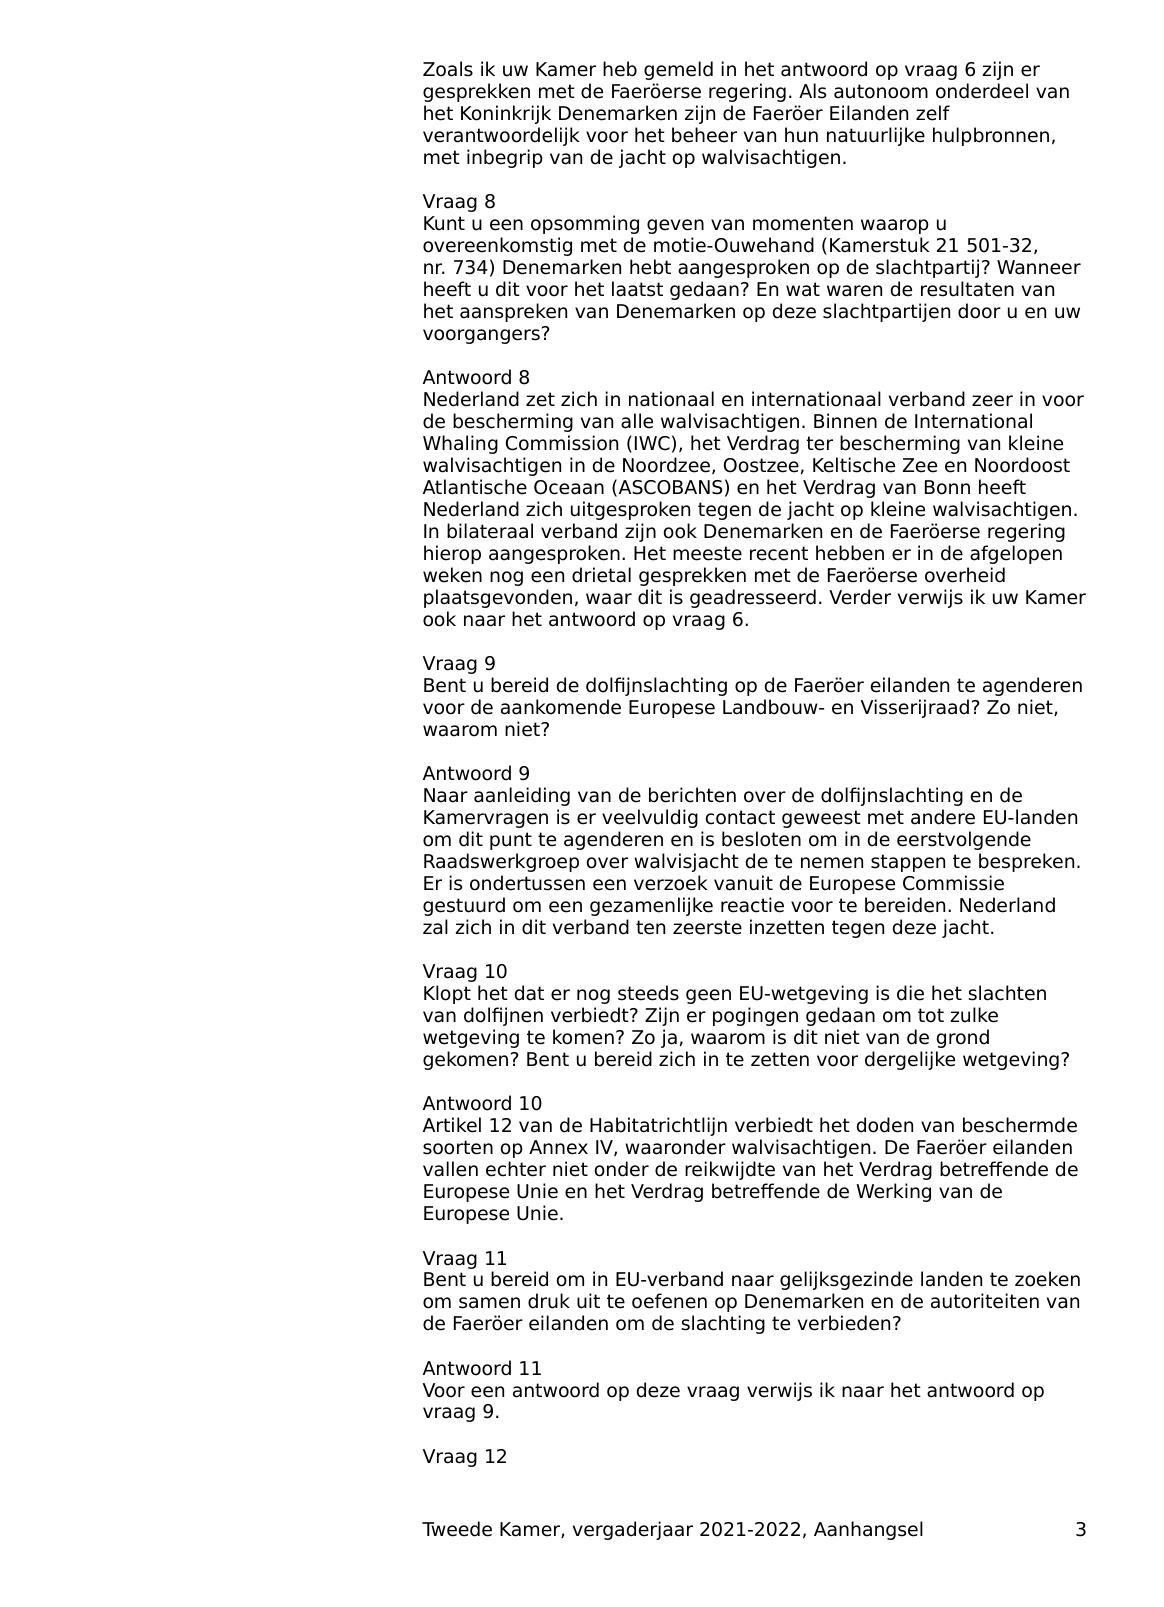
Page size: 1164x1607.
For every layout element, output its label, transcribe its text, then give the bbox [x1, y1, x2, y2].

text Antwoord 9 [422, 763, 1087, 785]
text Antwoord 10 [422, 1093, 1087, 1115]
text Vraag 9 [422, 653, 1087, 675]
text Zoals ik uw Kamer heb gemeld in het antwoord op vraag 6 zijn er gesprekken met de Faeröerse regering. Als autonoom onderdeel van het Koninkrijk Denemarken zijn de Faeröer Eilanden zelf verantwoordelijk voor het beheer van hun natuurlijke hulpbronnen, met inbegrip van de jacht op walvisachtigen. [422, 59, 1087, 169]
text Voor een antwoord op deze vraag verwijs ik naar het antwoord op vraag 9. [422, 1379, 1087, 1423]
text Vraag 11 [422, 1247, 1087, 1269]
text Bent u bereid om in EU-verband naar gelijksgezinde landen te zoeken om samen druk uit te oefenen op Denemarken en de autoriteiten van de Faeröer eilanden om de slachting te verbieden? [422, 1269, 1087, 1335]
text Antwoord 11 [422, 1357, 1087, 1379]
text Vraag 8 [422, 191, 1087, 213]
text Vraag 10 [422, 961, 1087, 983]
text Artikel 12 van de Habitatrichtlijn verbiedt het doden van beschermde soorten op Annex IV, waaronder walvisachtigen. De Faeröer eilanden vallen echter niet onder de reikwijdte van het Verdrag betreffende de Europese Unie en het Verdrag betreffende de Werking van de Europese Unie. [422, 1115, 1087, 1225]
text Naar aanleiding van de berichten over de dolfijnslachting en de Kamervragen is er veelvuldig contact geweest met andere EU-landen om dit punt te agenderen en is besloten om in de eerstvolgende Raadswerkgroep over walvisjacht de te nemen stappen te bespreken. Er is ondertussen een verzoek vanuit de Europese Commissie gestuurd om een gezamenlijke reactie voor te bereiden. Nederland zal zich in dit verband ten zeerste inzetten tegen deze jacht. [422, 785, 1087, 939]
text Nederland zet zich in nationaal en internationaal verband zeer in voor de bescherming van alle walvisachtigen. Binnen de International Whaling Commission (IWC), het Verdrag ter bescherming van kleine walvisachtigen in de Noordzee, Oostzee, Keltische Zee en Noordoost Atlantische Oceaan (ASCOBANS) en het Verdrag van Bonn heeft Nederland zich uitgesproken tegen de jacht op kleine walvisachtigen. In bilateraal verband zijn ook Denemarken en de Faeröerse regering hierop aangesproken. Het meeste recent hebben er in de afgelopen weken nog een drietal gesprekken met de Faeröerse overheid plaatsgevonden, waar dit is geadresseerd. Verder verwijs ik uw Kamer ook naar het antwoord op vraag 6. [422, 389, 1087, 631]
text Bent u bereid de dolfijnslachting op de Faeröer eilanden te agenderen voor de aankomende Europese Landbouw- en Visserijraad? Zo niet, waarom niet? [422, 675, 1087, 741]
text Kunt u een opsomming geven van momenten waarop u overeenkomstig met de motie-Ouwehand (Kamerstuk 21 501-32, nr. 734) Denemarken hebt aangesproken op de slachtpartij? Wanneer heeft u dit voor het laatst gedaan? En wat waren de resultaten van het aanspreken van Denemarken op deze slachtpartijen door u en uw voorgangers? [422, 213, 1087, 345]
text Vraag 12 [422, 1446, 1087, 1468]
text Antwoord 8 [422, 367, 1087, 389]
text Klopt het dat er nog steeds geen EU-wetgeving is die het slachten van dolfijnen verbiedt? Zijn er pogingen gedaan om tot zulke wetgeving te komen? Zo ja, waarom is dit niet van de grond gekomen? Bent u bereid zich in te zetten voor dergelijke wetgeving? [422, 983, 1087, 1071]
